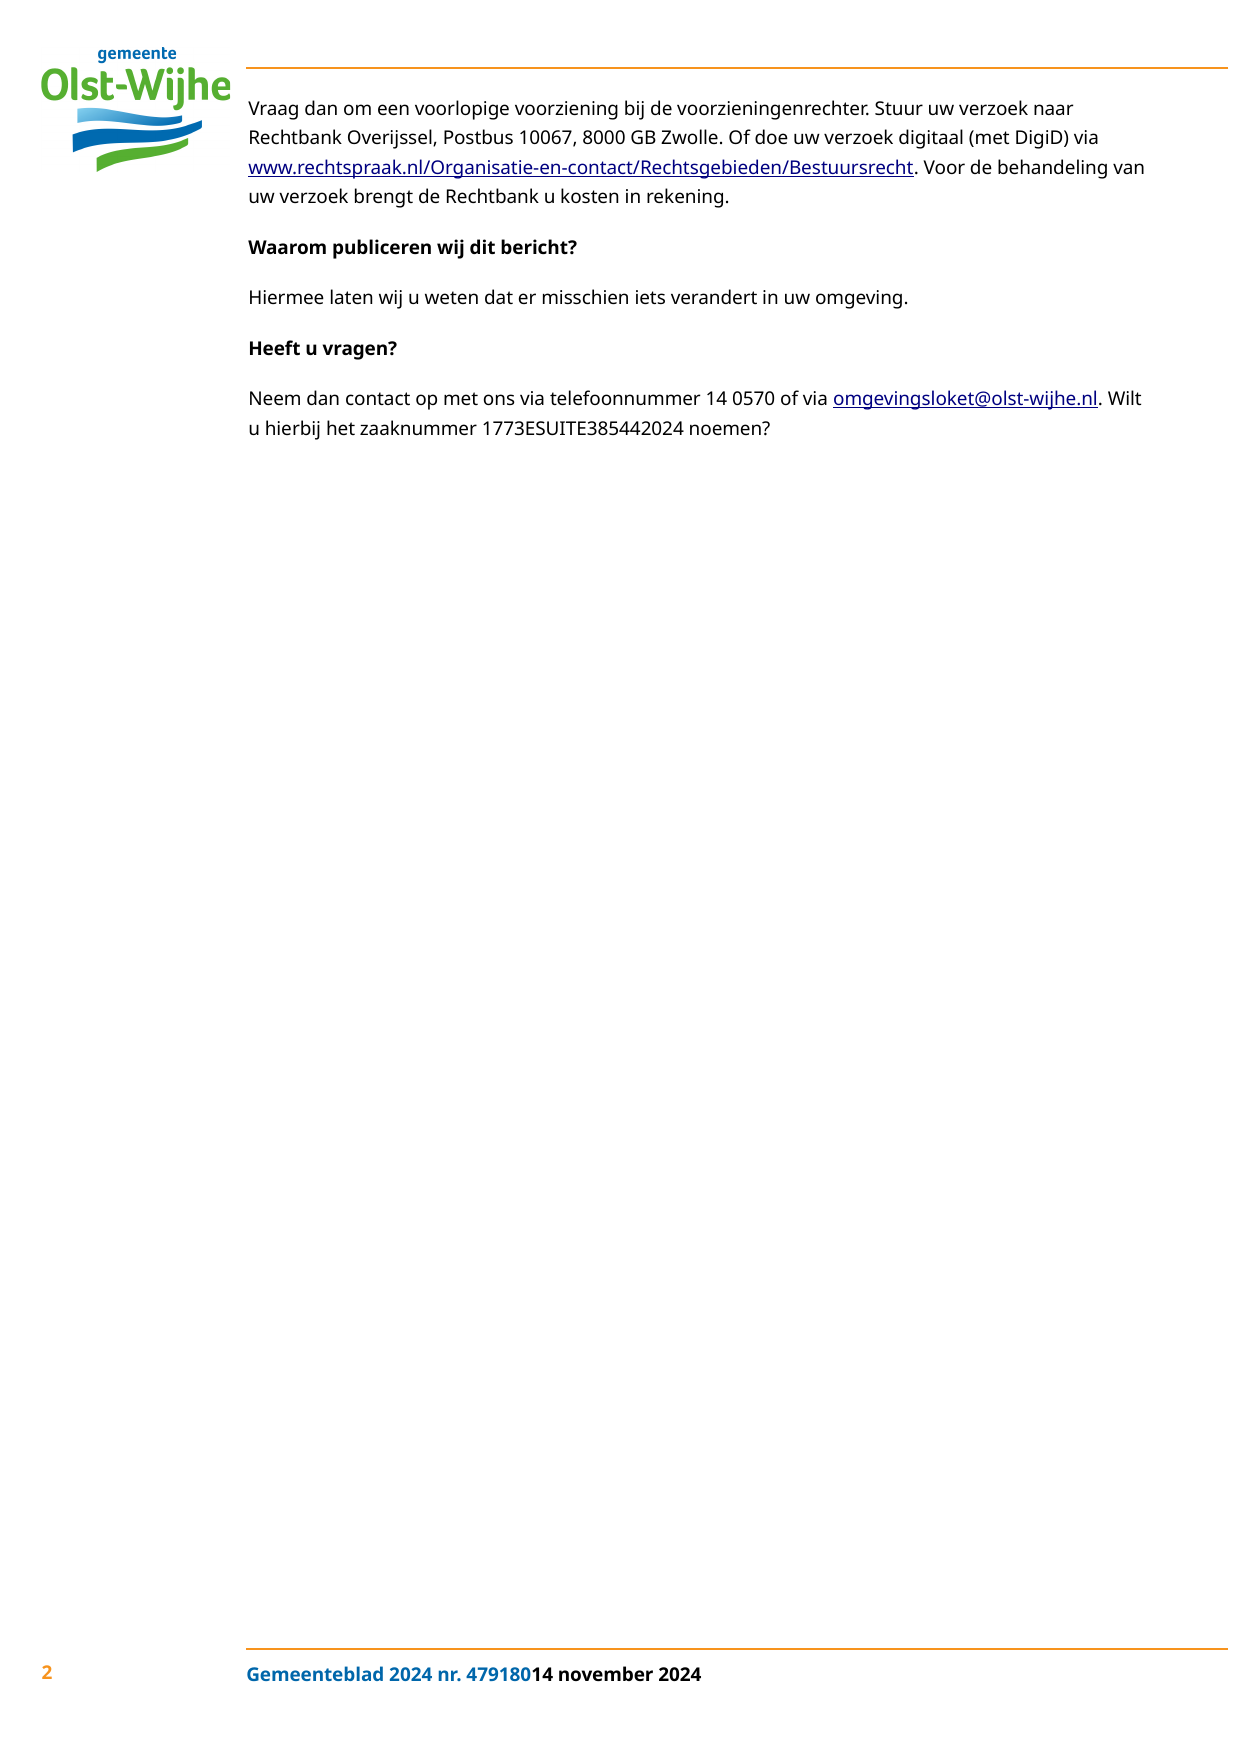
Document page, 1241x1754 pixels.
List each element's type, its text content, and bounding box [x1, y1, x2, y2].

text Vraag dan om een voorlopige voorziening bij de voorzieningenrechter. Stuur uw verzoek naar Rechtbank Overijssel, Postbus 10067, 8000 GB Zwolle. Of doe uw verzoek digitaal (met DigiD) via www.rechtspraak.nl/Organisatie-en-contact/Rechtsgebieden/Bestuursrecht. Voor de behandeling van uw verzoek brengt de Rechtbank u kosten in rekening. [248, 95, 1152, 209]
text Hiermee laten wij u weten dat er misschien iets verandert in uw omgeving. [248, 284, 1152, 310]
text Waarom publiceren wij dit bericht? [248, 234, 1152, 260]
text Neem dan contact op met ons via telefoonnummer 14 0570 of via omgevingsloket@olst-wijhe.nl. Wilt u hierbij het zaaknummer 1773ESUITE385442024 noemen? [248, 385, 1152, 441]
text Heeft u vragen? [248, 335, 1152, 361]
picture [41, 47, 231, 172]
